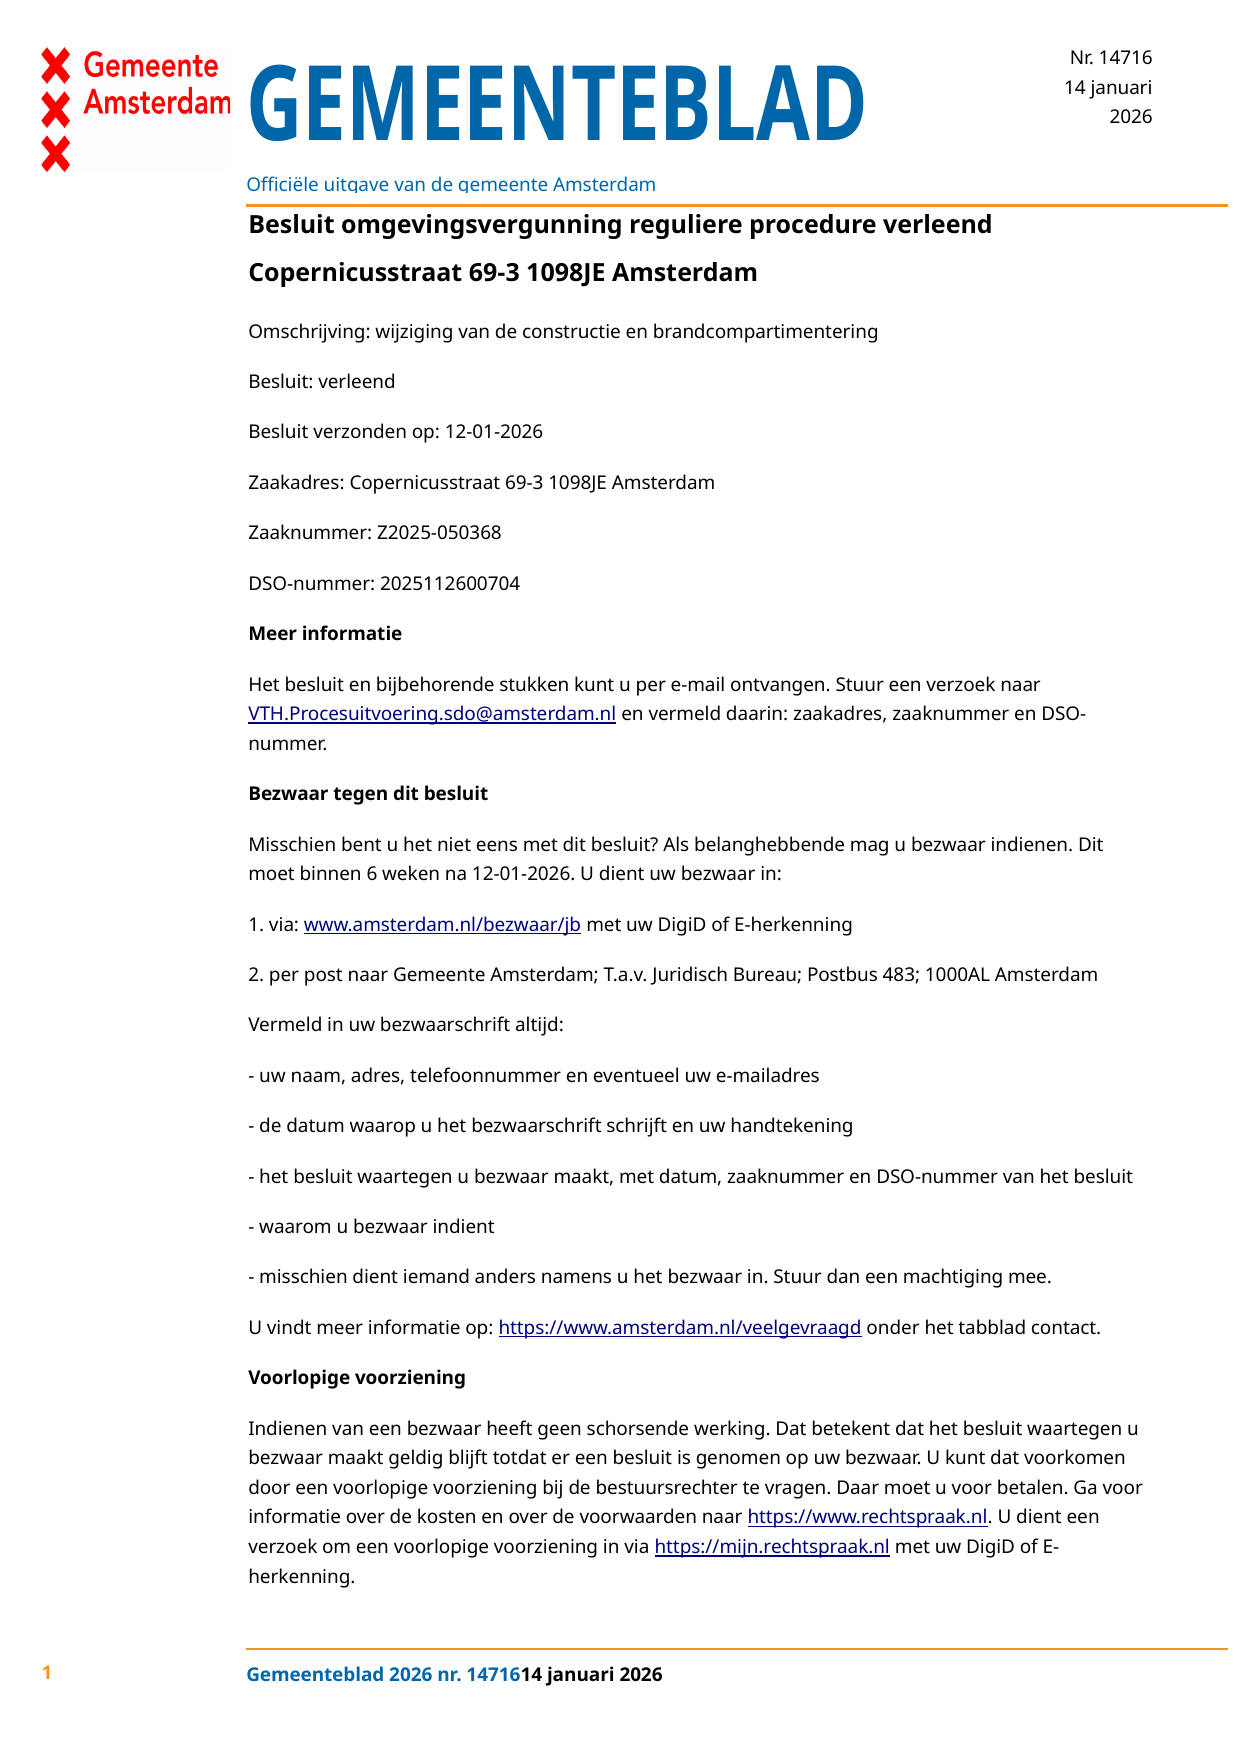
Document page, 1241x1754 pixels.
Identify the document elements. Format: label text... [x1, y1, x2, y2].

text Het besluit en bijbehorende stukken kunt u per e-mail ontvangen. Stuur een verzoek naar VTH.Procesuitvoering.sdo@amsterdam.nl en vermeld daarin: zaakadres, zaaknummer en DSO-nummer. [248, 671, 1152, 756]
text Vermeld in uw bezwaarschrift altijd: [248, 1012, 1152, 1037]
text - uw naam, adres, telefoonnummer en eventueel uw e-mailadres [248, 1062, 1152, 1088]
text 2. per post naar Gemeente Amsterdam; T.a.v. Juridisch Bureau; Postbus 483; 1000AL Amsterdam [248, 961, 1152, 987]
text 1. via: www.amsterdam.nl/bezwaar/jb met uw DigiD of E-herkenning [248, 911, 1152, 937]
text - het besluit waartegen u bezwaar maakt, met datum, zaaknummer en DSO-nummer van het besluit [248, 1163, 1152, 1189]
text U vindt meer informatie op: https://www.amsterdam.nl/veelgevraagd onder het tabblad contact. [248, 1314, 1152, 1340]
text Besluit: verleend [248, 368, 1152, 394]
text - misschien dient iemand anders namens u het bezwaar in. Stuur dan een machtiging mee. [248, 1264, 1152, 1289]
text Zaaknummer: Z2025-050368 [248, 519, 1152, 545]
text Besluit verzonden op: 12-01-2026 [248, 419, 1152, 444]
text Misschien bent u het niet eens met dit besluit? Als belanghebbende mag u bezwaar indienen. Dit moet binnen 6 weken na 12-01-2026. U dient uw bezwaar in: [248, 831, 1152, 886]
text Besluit omgevingsvergunning reguliere procedure verleend Copernicusstraat 69-3 1098JE Amsterdam [248, 207, 1152, 288]
text Indienen van een bezwaar heeft geen schorsende werking. Dat betekent dat het besluit waartegen u bezwaar maakt geldig blijft totdat er een besluit is genomen op uw bezwaar. U kunt dat voorkomen door een voorlopige voorziening bij de bestuursrechter te vragen. Daar moet u voor betalen. Ga voor informatie over de kosten en over de voorwaarden naar https://www.rechtspraak.nl. U dient een verzoek om een voorlopige voorziening in via https://mijn.rechtspraak.nl met uw DigiD of E-herkenning. [248, 1415, 1152, 1589]
picture [41, 47, 231, 172]
text Voorlopige voorziening [248, 1364, 1152, 1390]
text DSO-nummer: 2025112600704 [248, 570, 1152, 596]
text Meer informatie [248, 620, 1152, 646]
text - de datum waarop u het bezwaarschrift schrijft en uw handtekening [248, 1112, 1152, 1138]
text Bezwaar tegen dit besluit [248, 780, 1152, 806]
text Zaakadres: Copernicusstraat 69-3 1098JE Amsterdam [248, 469, 1152, 495]
text Omschrijving: wijziging van de constructie en brandcompartimentering [248, 318, 1152, 344]
text - waarom u bezwaar indient [248, 1213, 1152, 1239]
